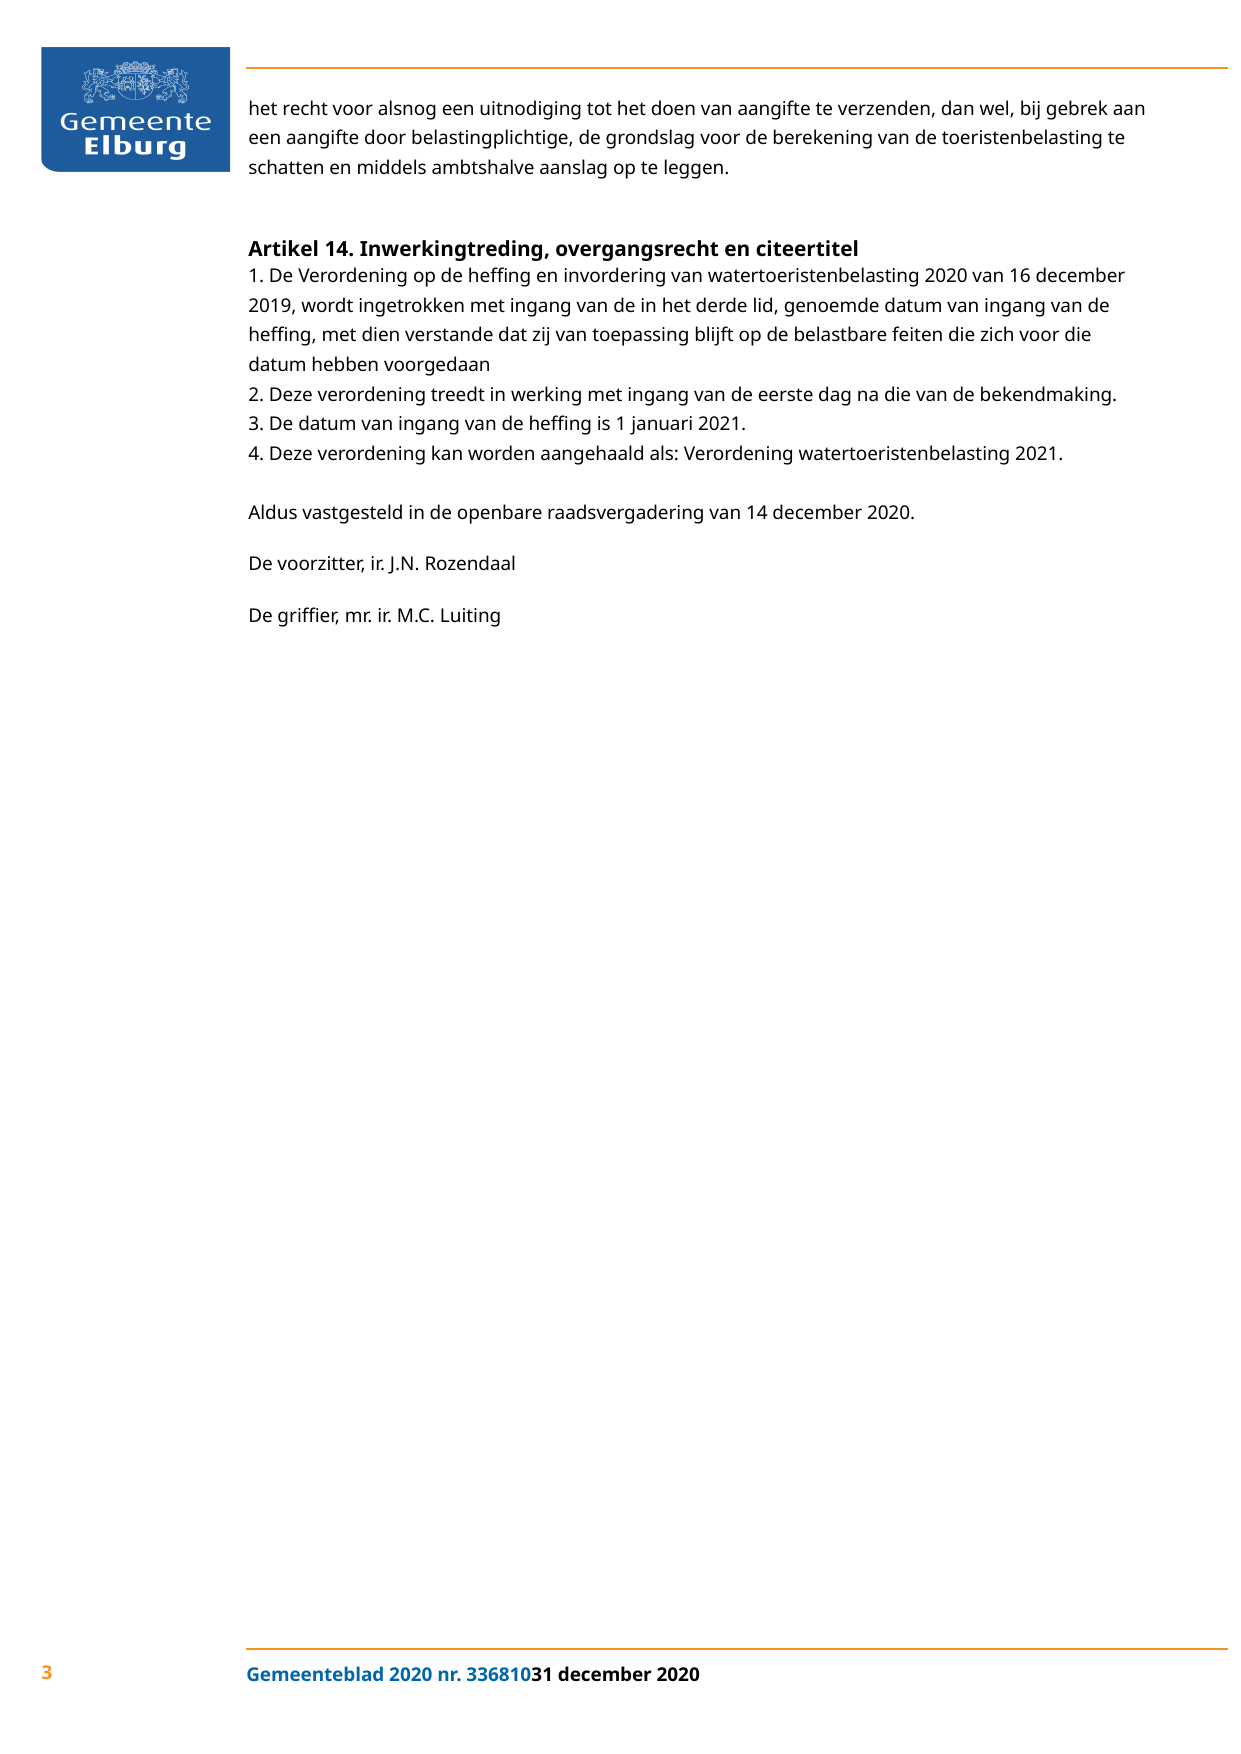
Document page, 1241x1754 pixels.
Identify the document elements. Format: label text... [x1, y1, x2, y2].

text 1. De Verordening op de heffing en invordering van watertoeristenbelasting 2020 van 16 december 2019, wordt ingetrokken met ingang van de in het derde lid, genoemde datum van ingang van de heffing, met dien verstande dat zij van toepassing blijft op de belastbare feiten die zich voor die datum hebben voorgedaan [248, 262, 1152, 377]
text 2. Deze verordening treedt in werking met ingang van de eerste dag na die van de bekendmaking. [248, 381, 1152, 406]
text Aldus vastgesteld in de openbare raadsvergadering van 14 december 2020. [248, 499, 1152, 525]
text De voorzitter, ir. J.N. Rozendaal [248, 551, 1152, 576]
text 4. Deze verordening kan worden aangehaald als: Verordening watertoeristenbelasting 2021. [248, 440, 1152, 466]
text het recht voor alsnog een uitnodiging tot het doen van aangifte te verzenden, dan wel, bij gebrek aan een aangifte door belastingplichtige, de grondslag voor de berekening van de toeristenbelasting te schatten en middels ambtshalve aanslag op te leggen. [248, 95, 1152, 180]
picture [41, 47, 231, 172]
text Artikel 14. Inwerkingtreding, overgangsrecht en citeertitel [248, 234, 1152, 262]
text De griffier, mr. ir. M.C. Luiting [248, 602, 1152, 628]
text 3. De datum van ingang van de heffing is 1 januari 2021. [248, 410, 1152, 436]
